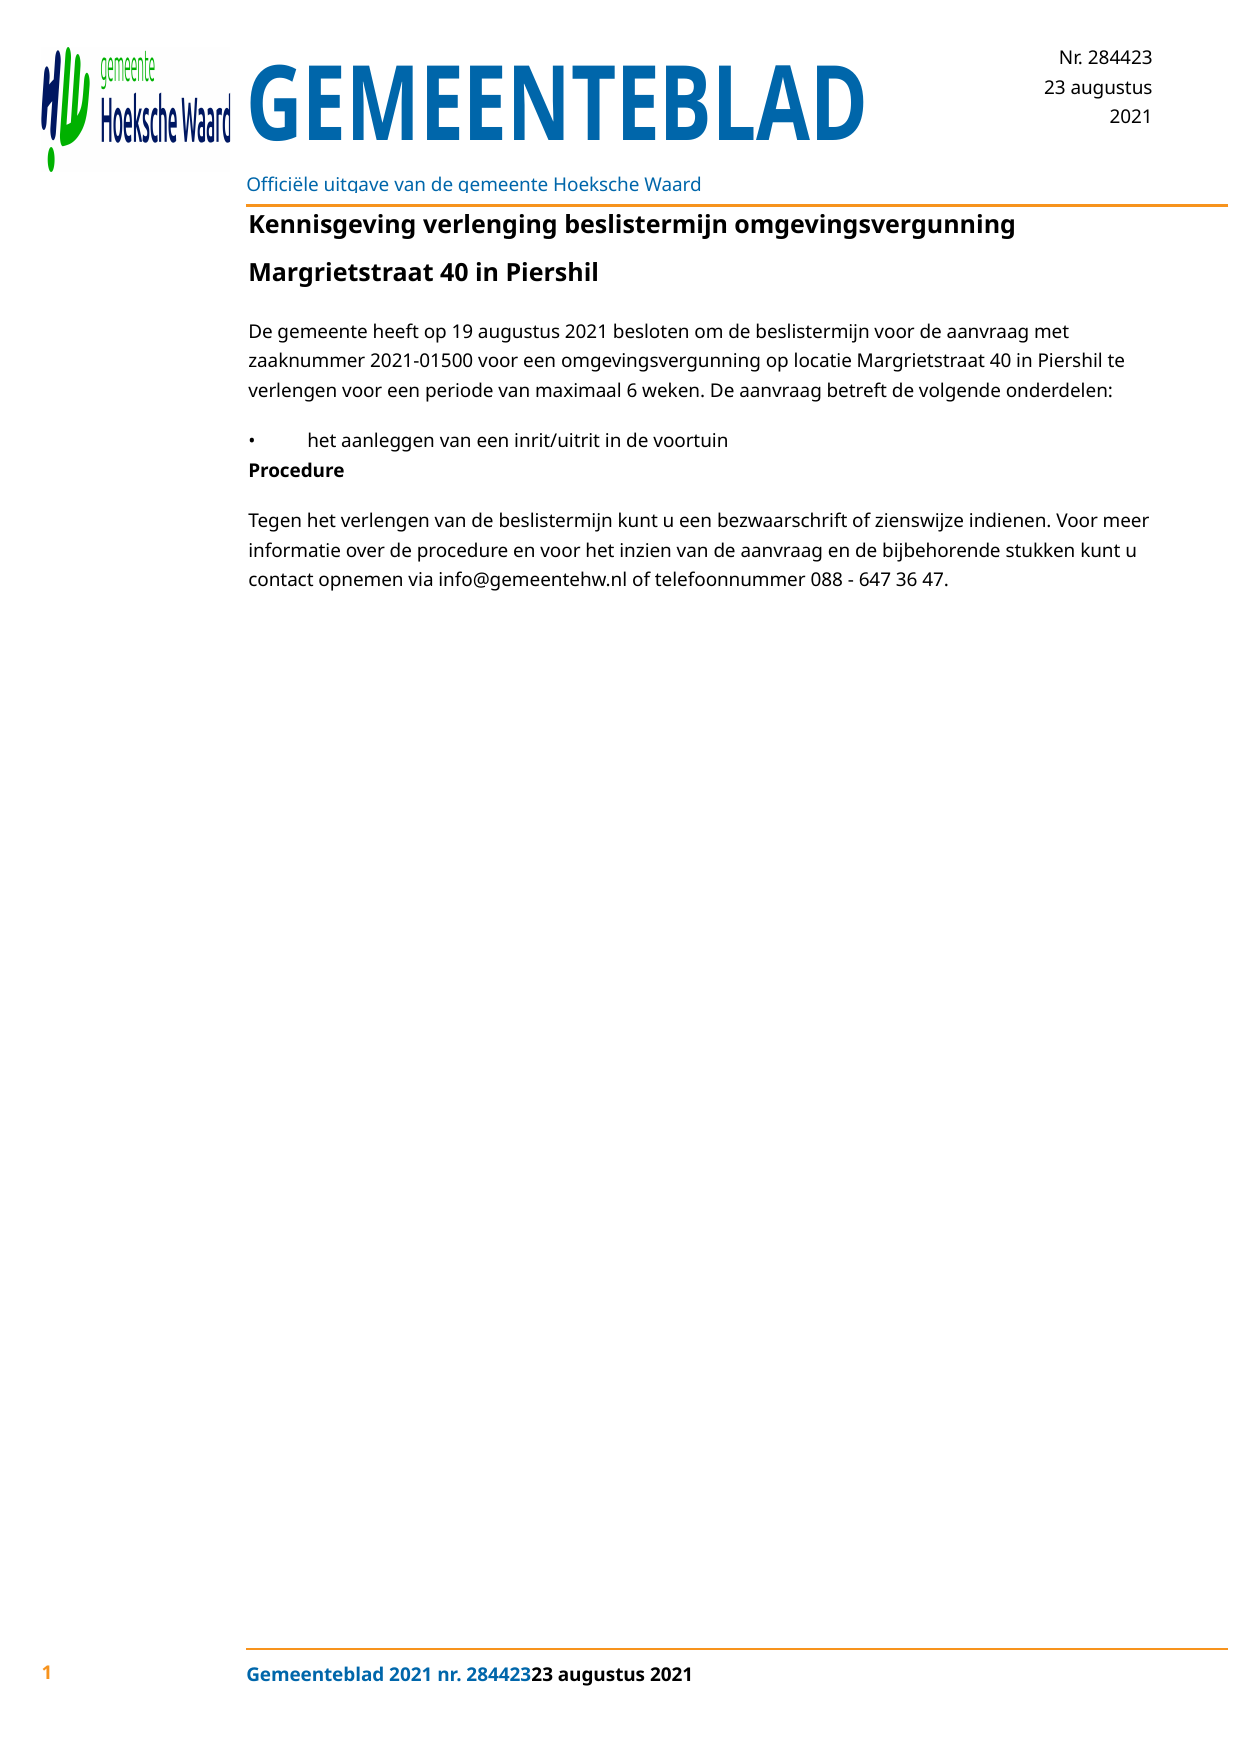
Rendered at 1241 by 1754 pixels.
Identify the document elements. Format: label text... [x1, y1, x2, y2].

picture [41, 47, 231, 172]
text Tegen het verlengen van de beslistermijn kunt u een bezwaarschrift of zienswijze indienen. Voor meer informatie over de procedure en voor het inzien van de aanvraag en de bijbehorende stukken kunt u contact opnemen via info@gemeentehw.nl of telefoonnummer 088 - 647 36 47. [248, 507, 1152, 592]
text Kennisgeving verlenging beslistermijn omgevingsvergunning Margrietstraat 40 in Piershil [248, 207, 1152, 288]
text Procedure [248, 457, 1152, 483]
list het aanleggen van een inrit/uitrit in de voortuin [248, 427, 1152, 453]
text De gemeente heeft op 19 augustus 2021 besloten om de beslistermijn voor de aanvraag met zaaknummer 2021-01500 voor een omgevingsvergunning op locatie Margrietstraat 40 in Piershil te verlengen voor een periode van maximaal 6 weken. De aanvraag betreft de volgende onderdelen: [248, 318, 1152, 403]
